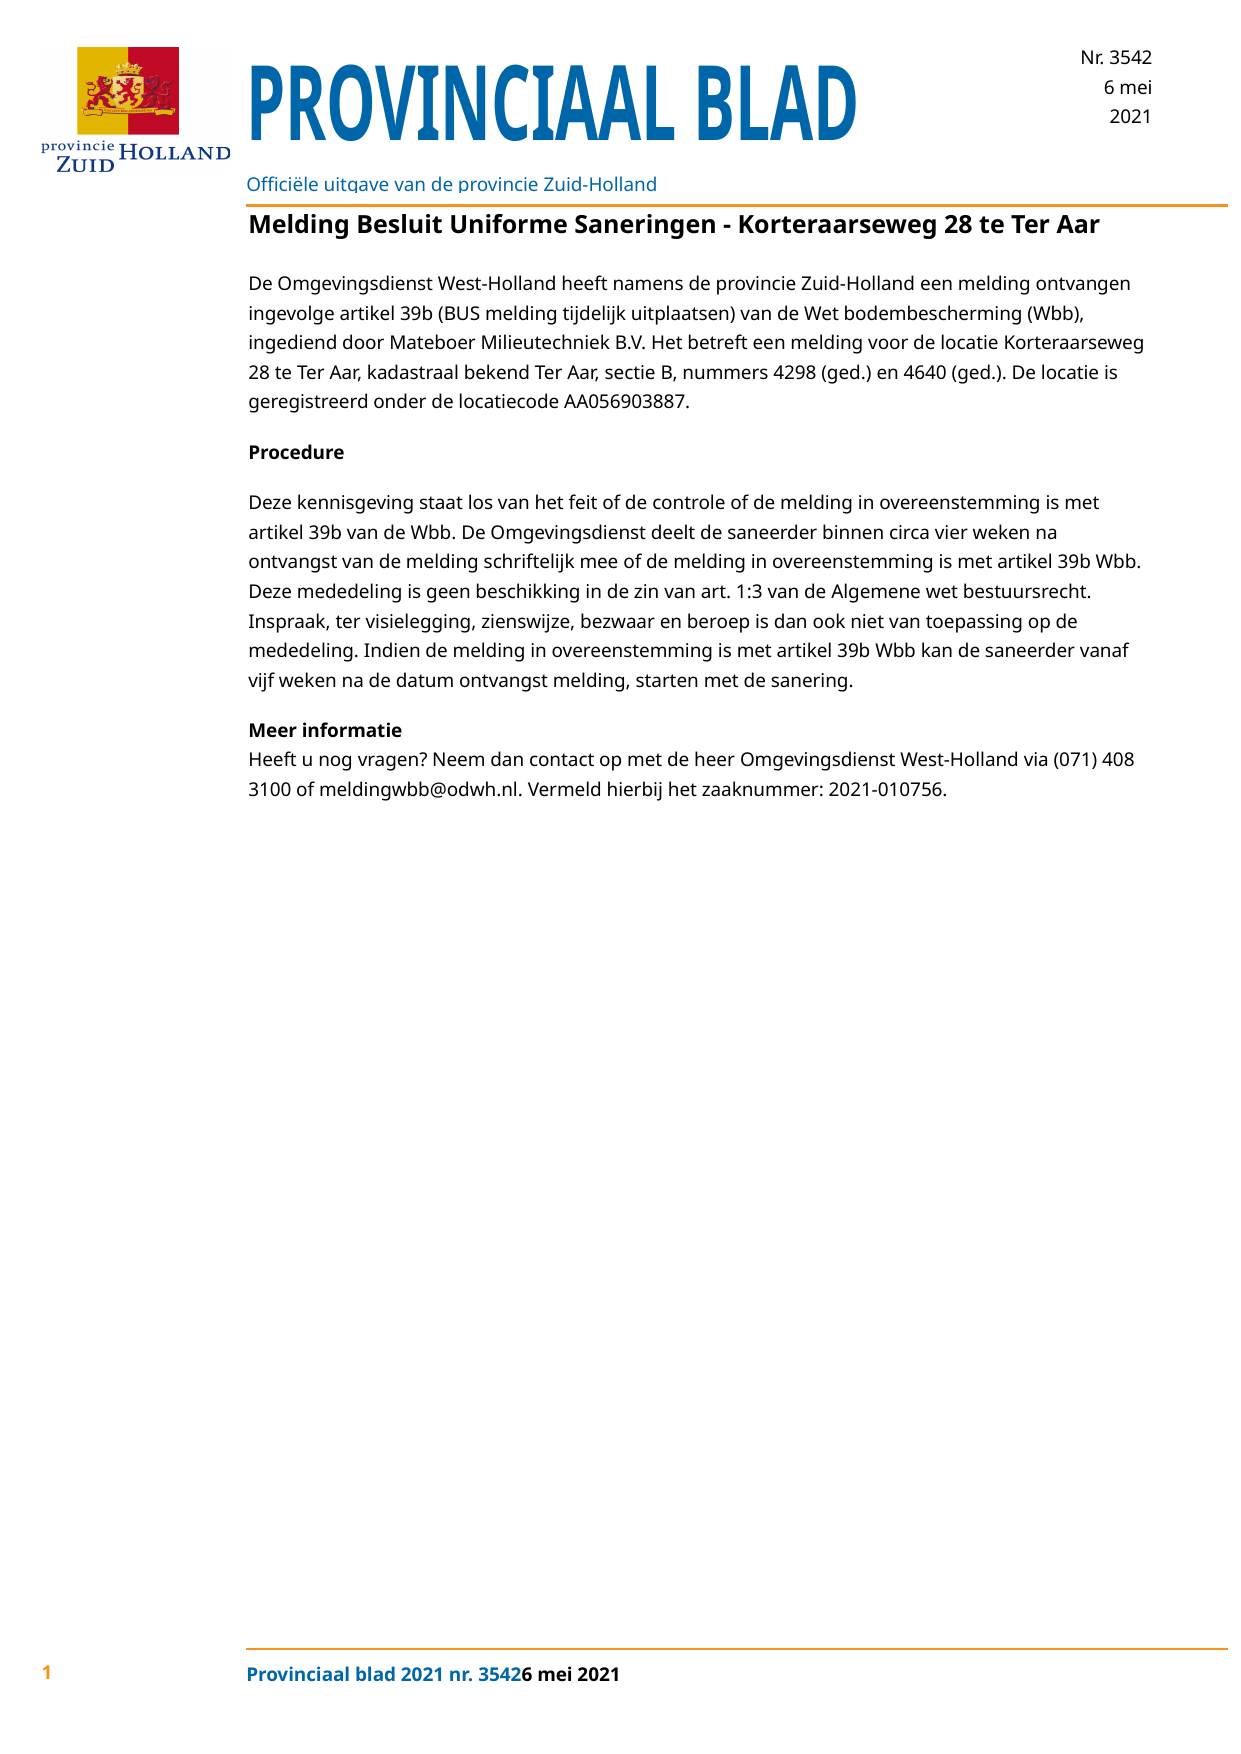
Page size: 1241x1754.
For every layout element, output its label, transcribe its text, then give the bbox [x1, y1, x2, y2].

text Procedure [248, 439, 1152, 465]
text Heeft u nog vragen? Neem dan contact op met de heer Omgevingsdienst West-Holland via (071) 408 3100 of meldingwbb@odwh.nl. Vermeld hierbij het zaaknummer: 2021-010756. [248, 746, 1152, 802]
text De Omgevingsdienst West-Holland heeft namens de provincie Zuid-Holland een melding ontvangen ingevolge artikel 39b (BUS melding tijdelijk uitplaatsen) van de Wet bodembescherming (Wbb), ingediend door Mateboer Milieutechniek B.V. Het betreft een melding voor de locatie Korteraarseweg 28 te Ter Aar, kadastraal bekend Ter Aar, sectie B, nummers 4298 (ged.) en 4640 (ged.). De locatie is geregistreerd onder de locatiecode AA056903887. [248, 270, 1152, 414]
text Deze kennisgeving staat los van het feit of de controle of de melding in overeenstemming is met artikel 39b van de Wbb. De Omgevingsdienst deelt de saneerder binnen circa vier weken na ontvangst van de melding schriftelijk mee of de melding in overeenstemming is met artikel 39b Wbb. Deze mededeling is geen beschikking in de zin van art. 1:3 van de Algemene wet bestuursrecht. Inspraak, ter visielegging, zienswijze, bezwaar en beroep is dan ook niet van toepassing op de mededeling. Indien de melding in overeenstemming is met artikel 39b Wbb kan de saneerder vanaf vijf weken na de datum ontvangst melding, starten met de sanering. [248, 489, 1152, 693]
table_header Meer informatie [248, 718, 1152, 743]
text Melding Besluit Uniforme Saneringen - Korteraarseweg 28 te Ter Aar [248, 207, 1152, 241]
picture [41, 47, 231, 172]
